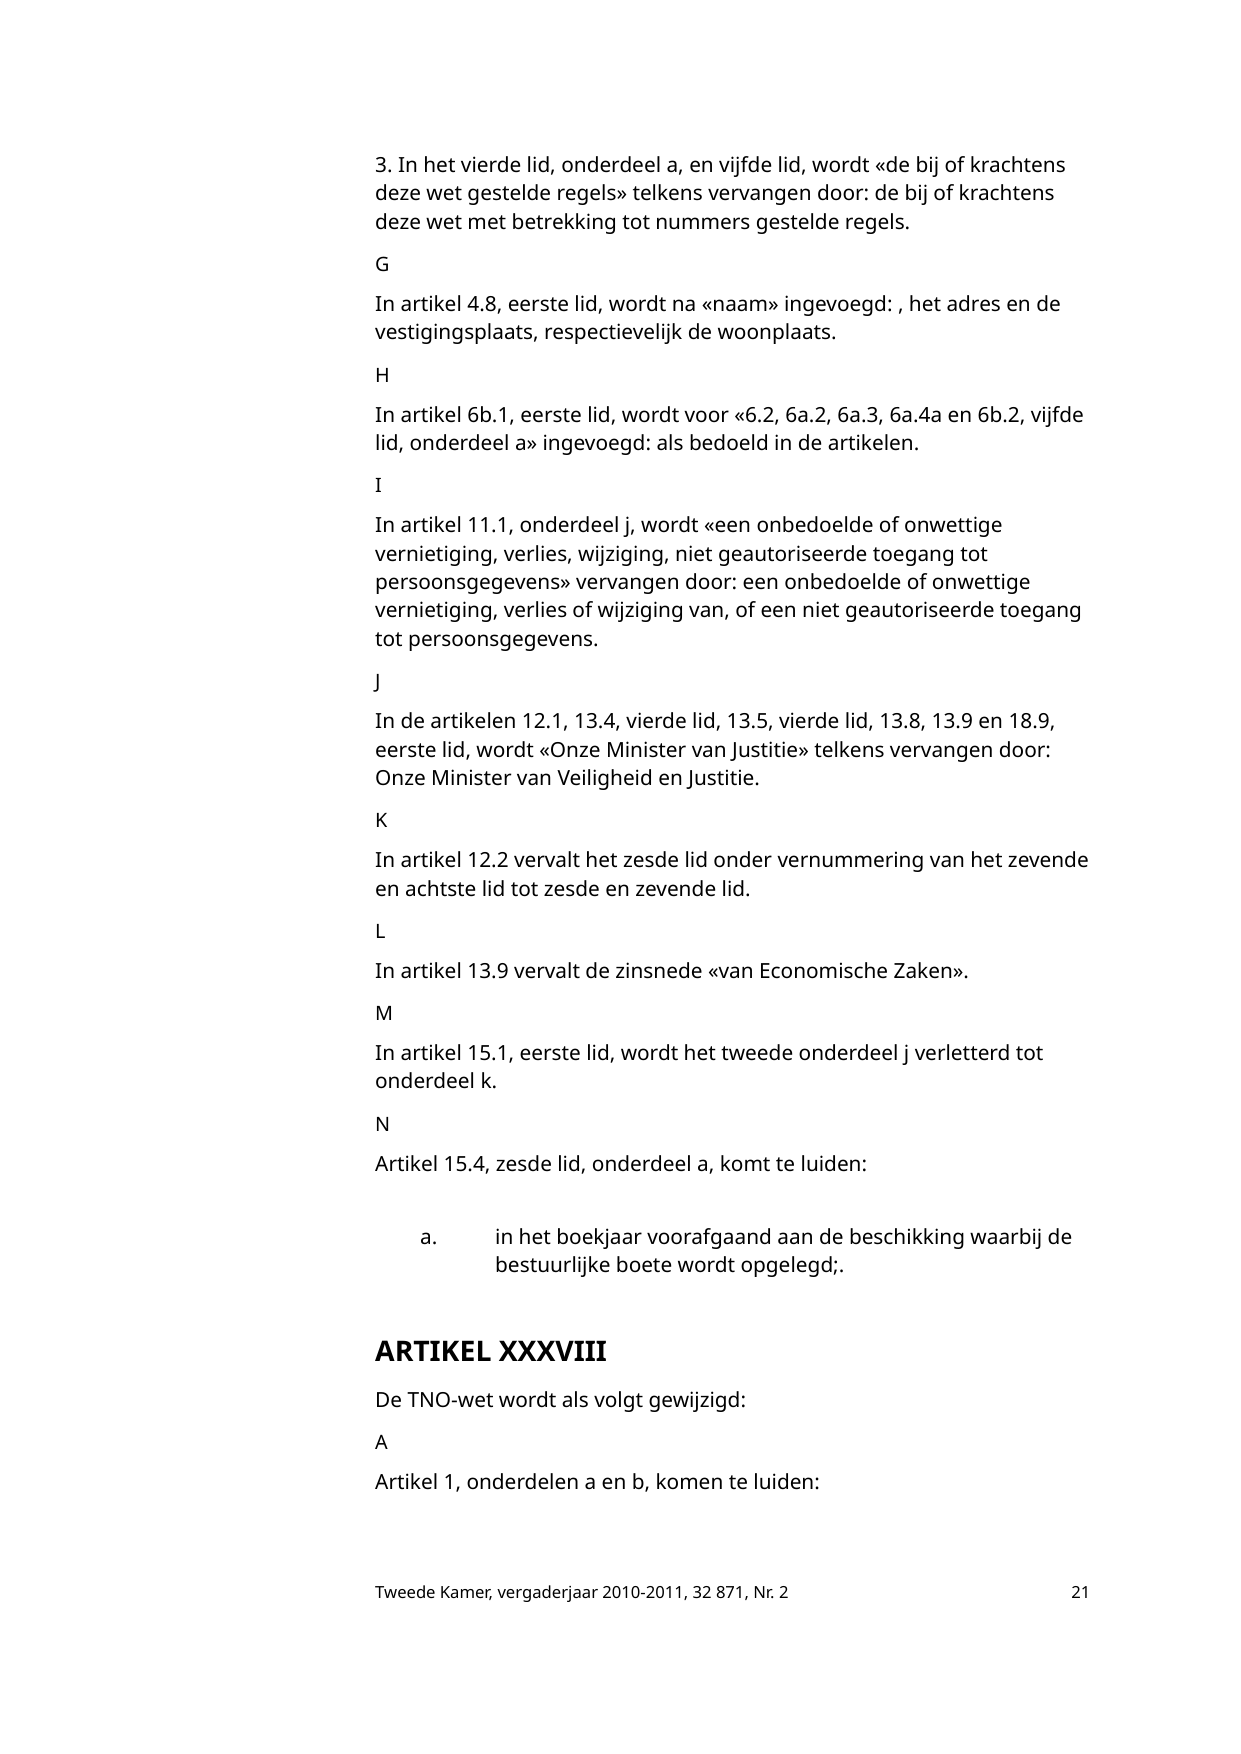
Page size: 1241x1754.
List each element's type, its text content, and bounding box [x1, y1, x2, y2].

text K [375, 807, 1090, 833]
text In de artikelen 12.1, 13.4, vierde lid, 13.5, vierde lid, 13.8, 13.9 en 18.9, eerste lid, wordt «Onze Minister van Justitie» telkens vervangen door: Onze Minister van Veiligheid en Justitie. [375, 706, 1090, 792]
text In artikel 11.1, onderdeel j, wordt «een onbedoelde of onwettige vernietiging, verlies, wijziging, niet geautoriseerde toegang tot persoonsgegevens» vervangen door: een onbedoelde of onwettige vernietiging, verlies of wijziging van, of een niet geautoriseerde toegang tot persoonsgegevens. [375, 510, 1090, 652]
text De TNO-wet wordt als volgt gewijzigd: [375, 1385, 1090, 1414]
text I [375, 472, 1090, 498]
text M [375, 999, 1090, 1026]
text Artikel 1, onderdelen a en b, komen te luiden: [375, 1467, 1090, 1496]
text A [375, 1429, 1090, 1456]
text 3. In het vierde lid, onderdeel a, en vijfde lid, wordt «de bij of krachtens deze wet gestelde regels» telkens vervangen door: de bij of krachtens deze wet met betrekking tot nummers gestelde regels. [375, 150, 1090, 235]
text J [375, 667, 1090, 694]
text H [375, 361, 1090, 388]
text In artikel 15.1, eerste lid, wordt het tweede onderdeel j verletterd tot onderdeel k. [375, 1038, 1090, 1095]
text Artikel 15.4, zesde lid, onderdeel a, komt te luiden: [375, 1149, 1090, 1177]
text In artikel 12.2 vervalt het zesde lid onder vernummering van het zevende en achtste lid tot zesde en zevende lid. [375, 845, 1090, 902]
list in het boekjaar voorafgaand aan de beschikking waarbij de bestuurlijke boete wordt opgelegd;. [420, 1222, 1090, 1279]
text G [375, 250, 1090, 277]
text L [375, 917, 1090, 944]
text In artikel 6b.1, eerste lid, wordt voor «6.2, 6a.2, 6a.3, 6a.4a en 6b.2, vijfde lid, onderdeel a» ingevoegd: als bedoeld in de artikelen. [375, 400, 1090, 457]
subtitle ARTIKEL XXXVIII [375, 1332, 1090, 1370]
text N [375, 1110, 1090, 1137]
text In artikel 4.8, eerste lid, wordt na «naam» ingevoegd: , het adres en de vestigingsplaats, respectievelijk de woonplaats. [375, 289, 1090, 346]
text In artikel 13.9 vervalt de zinsnede «van Economische Zaken». [375, 956, 1090, 984]
